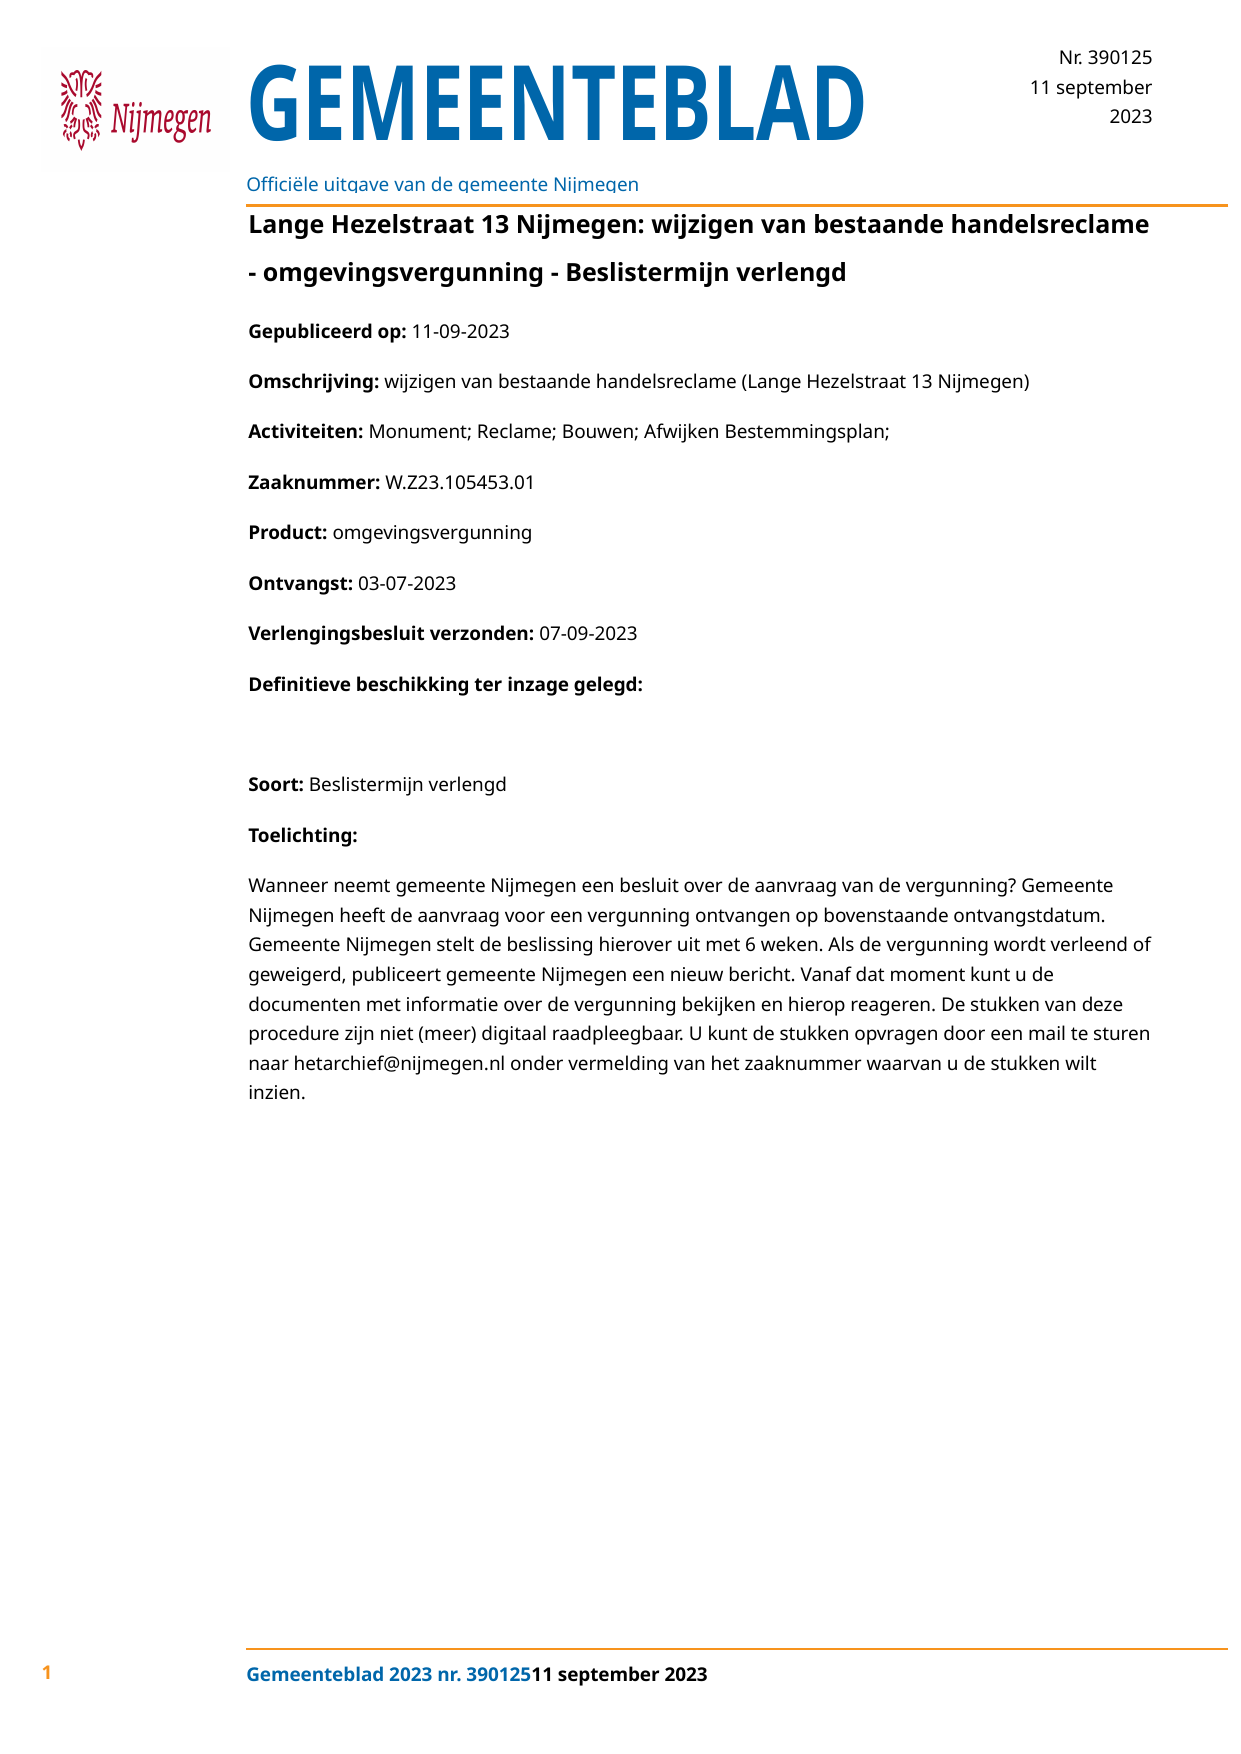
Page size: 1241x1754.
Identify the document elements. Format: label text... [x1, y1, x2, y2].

text Zaaknummer: W.Z23.105453.01 [248, 469, 1152, 495]
text Toelichting: [248, 822, 1152, 848]
text Lange Hezelstraat 13 Nijmegen: wijzigen van bestaande handelsreclame - omgevingsvergunning - Beslistermijn verlengd [248, 207, 1152, 288]
text Product: omgevingsvergunning [248, 519, 1152, 545]
text Omschrijving: wijzigen van bestaande handelsreclame (Lange Hezelstraat 13 Nijmegen) [248, 368, 1152, 394]
text Definitieve beschikking ter inzage gelegd: [248, 671, 1152, 697]
text Ontvangst: 03-07-2023 [248, 570, 1152, 596]
text Gepubliceerd op: 11-09-2023 [248, 318, 1152, 344]
text Verlengingsbesluit verzonden: 07-09-2023 [248, 620, 1152, 646]
text Wanneer neemt gemeente Nijmegen een besluit over de aanvraag van de vergunning? Gemeente Nijmegen heeft de aanvraag voor een vergunning ontvangen op bovenstaande ontvangstdatum. Gemeente Nijmegen stelt de beslissing hierover uit met 6 weken. Als de vergunning wordt verleend of geweigerd, publiceert gemeente Nijmegen een nieuw bericht. Vanaf dat moment kunt u de documenten met informatie over de vergunning bekijken en hierop reageren. De stukken van deze procedure zijn niet (meer) digitaal raadpleegbaar. U kunt de stukken opvragen door een mail te sturen naar hetarchief@nijmegen.nl onder vermelding van het zaaknummer waarvan u de stukken wilt inzien. [248, 872, 1152, 1105]
text Activiteiten: Monument; Reclame; Bouwen; Afwijken Bestemmingsplan; [248, 419, 1152, 444]
picture [41, 47, 231, 172]
text Soort: Beslistermijn verlengd [248, 772, 1152, 797]
